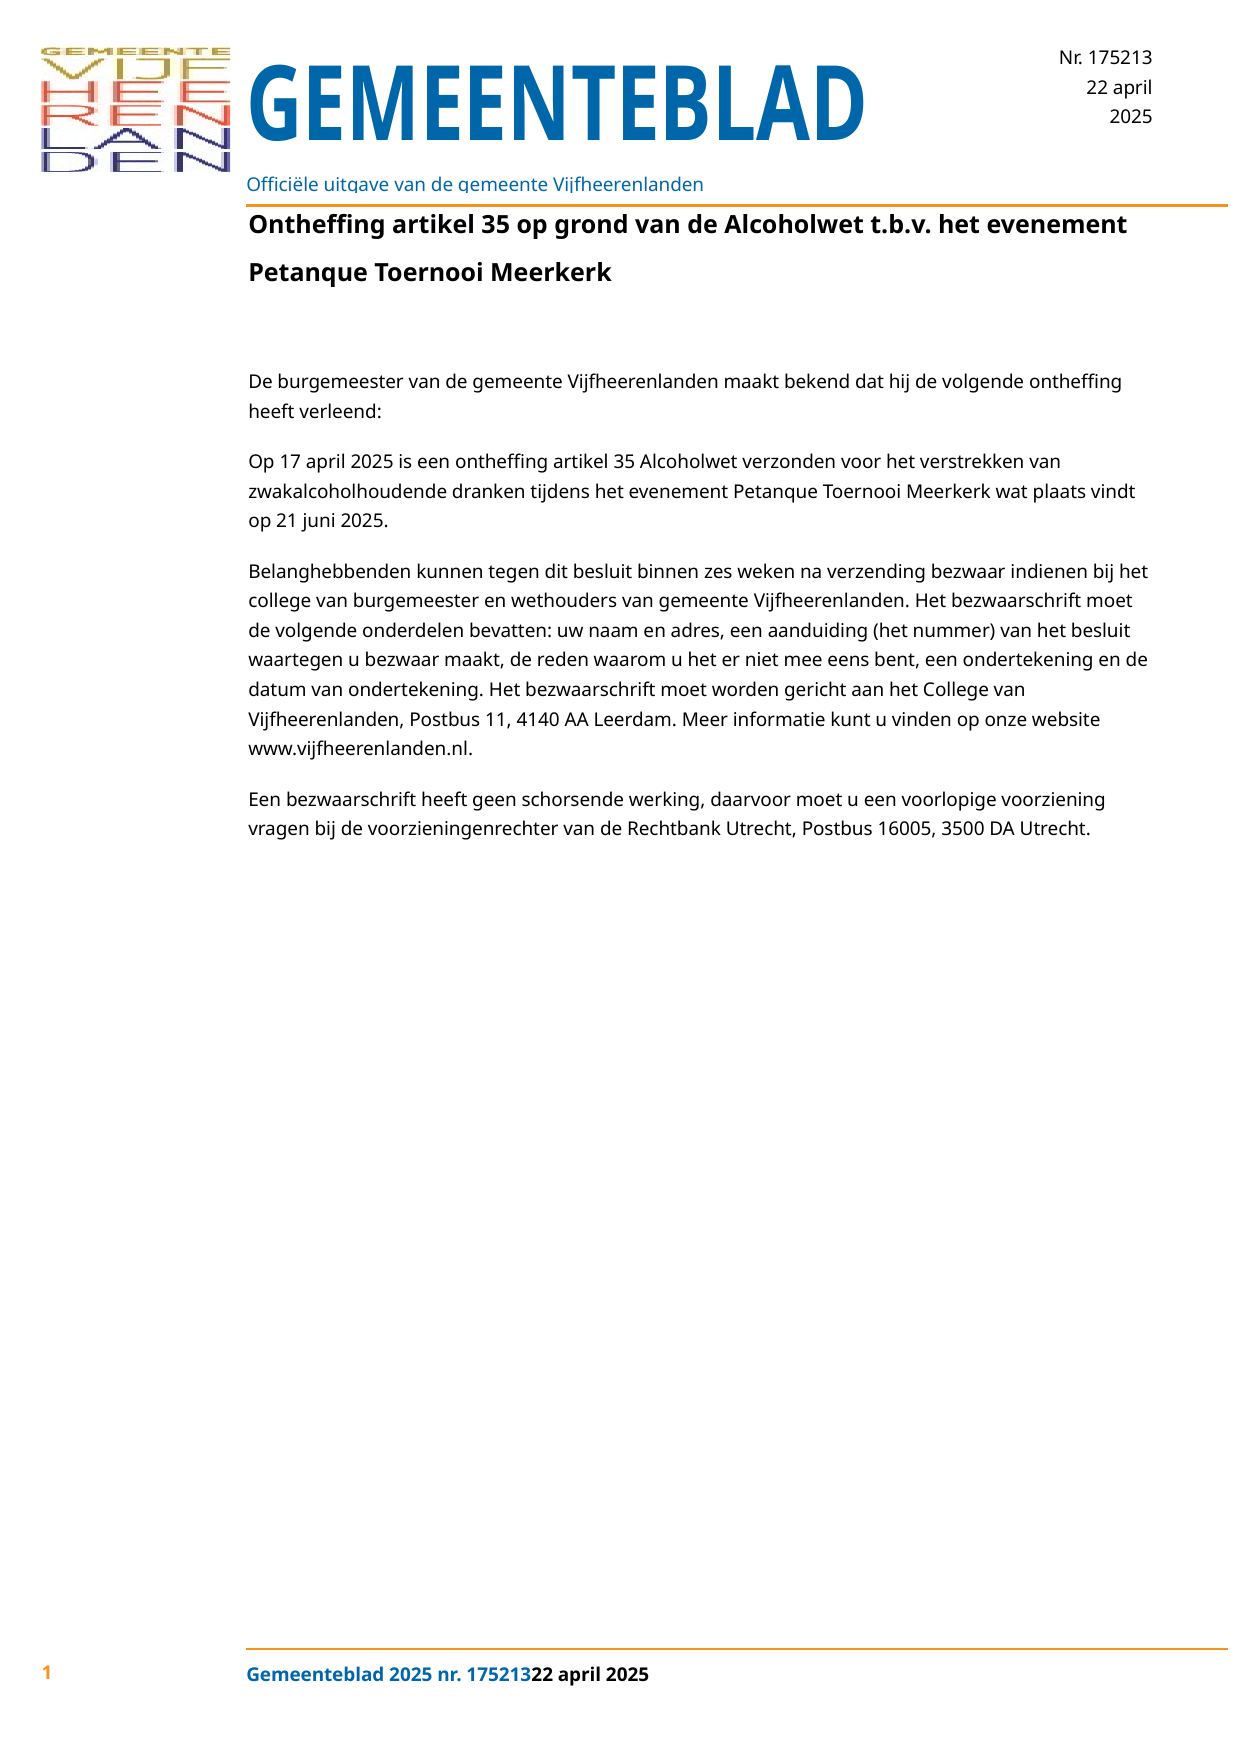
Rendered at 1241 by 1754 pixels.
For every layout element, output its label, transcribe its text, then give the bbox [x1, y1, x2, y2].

text Een bezwaarschrift heeft geen schorsende werking, daarvoor moet u een voorlopige voorziening vragen bij de voorzieningenrechter van de Rechtbank Utrecht, Postbus 16005, 3500 DA Utrecht. [248, 786, 1152, 841]
text De burgemeester van de gemeente Vijfheerenlanden maakt bekend dat hij de volgende ontheffing heeft verleend: [248, 368, 1152, 424]
text Belanghebbenden kunnen tegen dit besluit binnen zes weken na verzending bezwaar indienen bij het college van burgemeester en wethouders van gemeente Vijfheerenlanden. Het bezwaarschrift moet de volgende onderdelen bevatten: uw naam en adres, een aanduiding (het nummer) van het besluit waartegen u bezwaar maakt, de reden waarom u het er niet mee eens bent, een ondertekening en de datum van ondertekening. Het bezwaarschrift moet worden gericht aan het College van Vijfheerenlanden, Postbus 11, 4140 AA Leerdam. Meer informatie kunt u vinden op onze website www.vijfheerenlanden.nl. [248, 558, 1152, 761]
text Op 17 april 2025 is een ontheffing artikel 35 Alcoholwet verzonden voor het verstrekken van zwakalcoholhoudende dranken tijdens het evenement Petanque Toernooi Meerkerk wat plaats vindt op 21 juni 2025. [248, 448, 1152, 533]
picture [41, 47, 231, 172]
text Ontheffing artikel 35 op grond van de Alcoholwet t.b.v. het evenement Petanque Toernooi Meerkerk [248, 207, 1152, 288]
